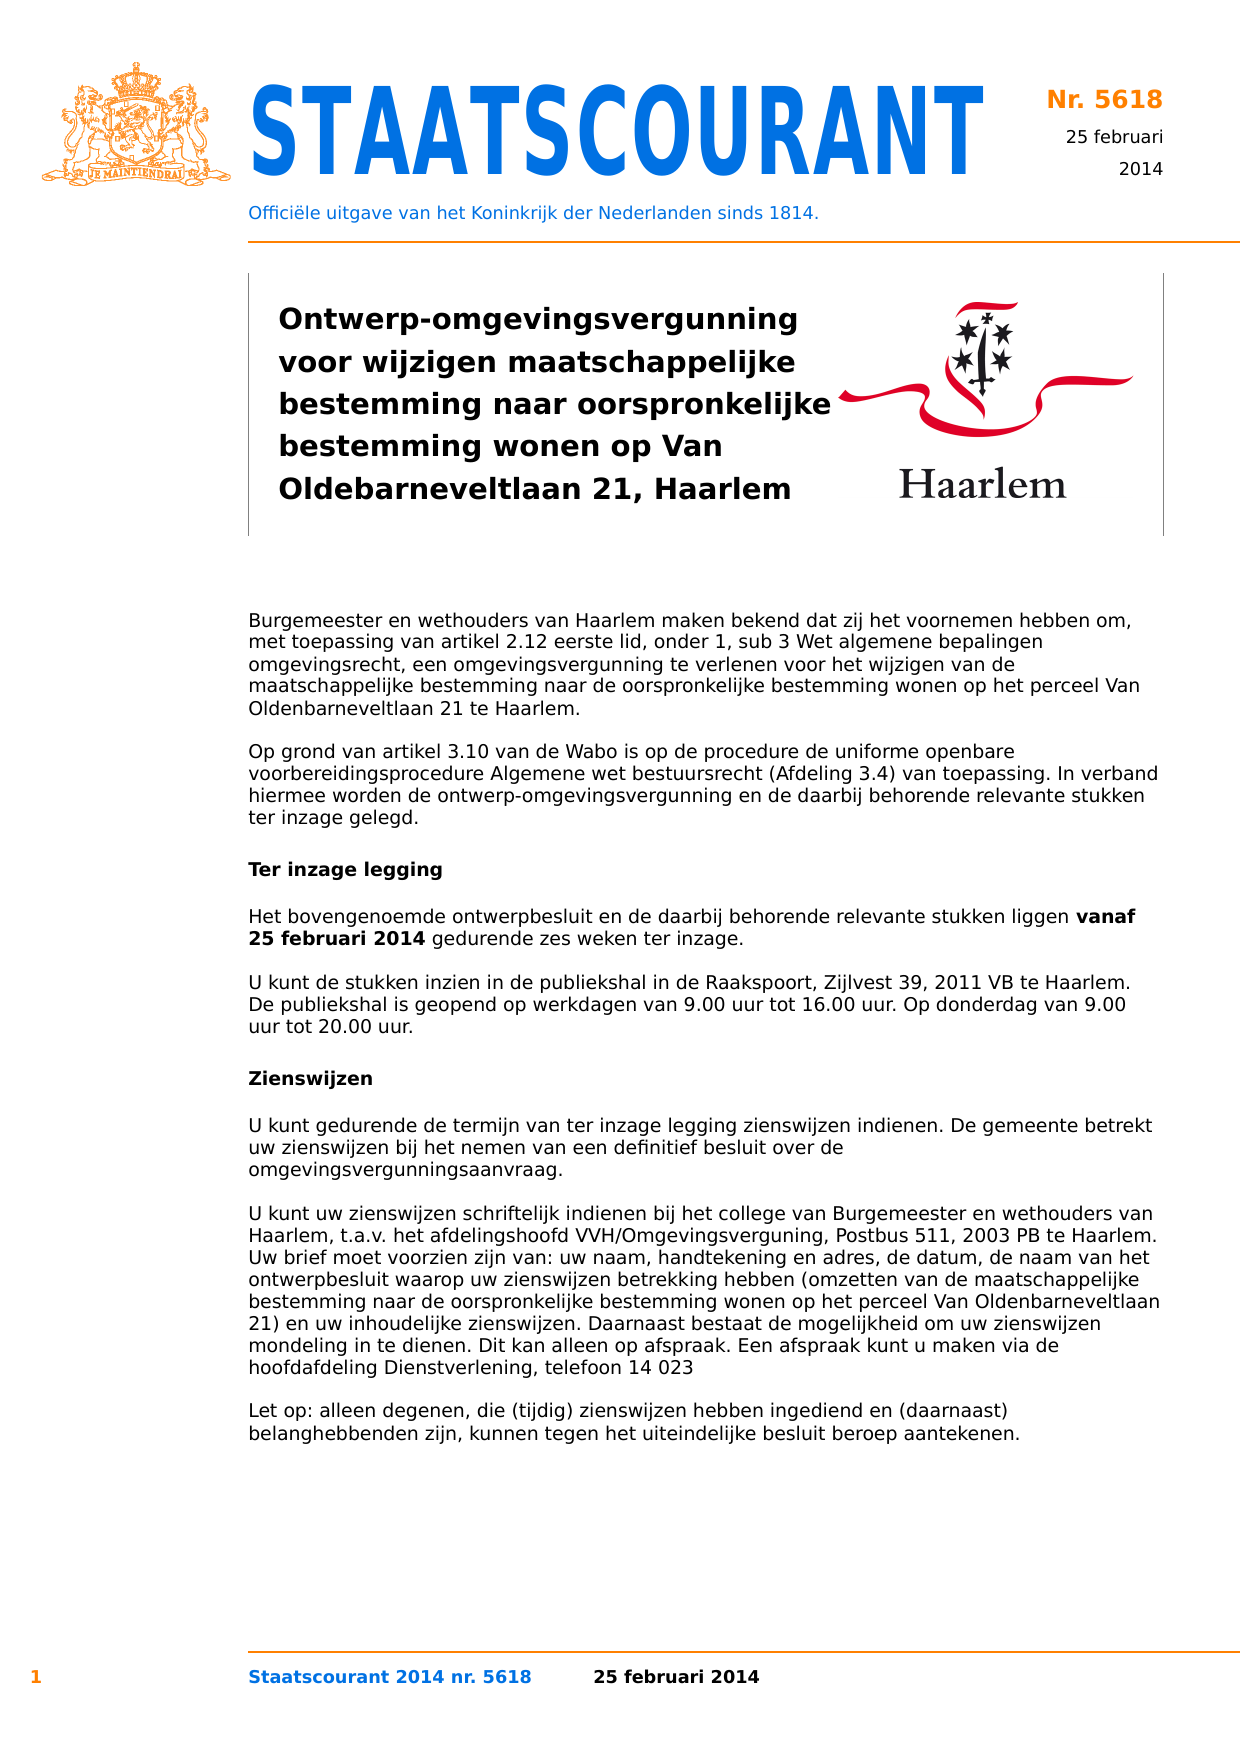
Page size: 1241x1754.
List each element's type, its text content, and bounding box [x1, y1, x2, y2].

table_header [25, 62, 248, 241]
subtitle Zienswijzen [248, 1068, 1163, 1090]
text U kunt uw zienswijzen schriftelijk indienen bij het college van Burgemeester en wethouders van Haarlem, t.a.v. het afdelingshoofd VVH/Omgevingsverguning, Postbus 511, 2003 PB te Haarlem. Uw brief moet voorzien zijn van: uw naam, handtekening en adres, de datum, de naam van het ontwerpbesluit waarop uw zienswijzen betrekking hebben (omzetten van de maatschappelijke bestemming naar de oorspronkelijke bestemming wonen op het perceel Van Oldenbarneveltlaan 21) en uw inhoudelijke zienswijzen. Daarnaast bestaat de mogelijkheid om uw zienswijzen mondeling in te dienen. Dit kan alleen op afspraak. Een afspraak kunt u maken via de hoofdafdeling Dienstverlening, telefoon 14 023 [248, 1203, 1163, 1378]
text Let op: alleen degenen, die (tijdig) zienswijzen hebben ingediend en (daarnaast) belanghebbenden zijn, kunnen tegen het uiteindelijke besluit beroep aantekenen. [248, 1400, 1163, 1444]
table_cell 2014 [998, 153, 1240, 203]
table_header STAATSCOURANT [248, 62, 998, 203]
table_cell Officiële uitgave van het Koninkrijk der Nederlanden sinds 1814. [248, 203, 1240, 241]
text Op grond van artikel 3.10 van de Wabo is op de procedure de uniforme openbare voorbereidingsprocedure Algemene wet bestuursrecht (Afdeling 3.4) van toepassing. In verband hiermee worden de ontwerp-omgevingsvergunning en de daarbij behorende relevante stukken ter inzage gelegd. [248, 741, 1163, 829]
subtitle Ontwerp-omgevingsvergunning voor wijzigen maatschappelijke bestemming naar oorspronkelijke bestemming wonen op Van Oldebarneveltlaan 21, Haarlem [249, 273, 1163, 536]
text Het bovengenoemde ontwerpbesluit en de daarbij behorende relevante stukken liggen vanaf 25 februari 2014 gedurende zes weken ter inzage. [248, 906, 1163, 950]
table_header Nr. 5618 [998, 62, 1240, 121]
text U kunt de stukken inzien in de publiekshal in de Raakspoort, Zijlvest 39, 2011 VB te Haarlem. De publiekshal is geopend op werkdagen van 9.00 uur tot 16.00 uur. Op donderdag van 9.00 uur tot 20.00 uur. [248, 972, 1163, 1038]
table_cell 25 februari [998, 121, 1240, 153]
subtitle Ter inzage legging [248, 859, 1163, 881]
picture [838, 302, 1134, 498]
text Burgemeester en wethouders van Haarlem maken bekend dat zij het voornemen hebben om, met toepassing van artikel 2.12 eerste lid, onder 1, sub 3 Wet algemene bepalingen omgevingsrecht, een omgevingsvergunning te verlenen voor het wijzigen van de maatschappelijke bestemming naar de oorspronkelijke bestemming wonen op het perceel Van Oldenbarneveltlaan 21 te Haarlem. [248, 609, 1163, 719]
picture [41, 62, 231, 186]
text U kunt gedurende de termijn van ter inzage legging zienswijzen indienen. De gemeente betrekt uw zienswijzen bij het nemen van een definitief besluit over de omgevingsvergunningsaanvraag. [248, 1115, 1163, 1181]
